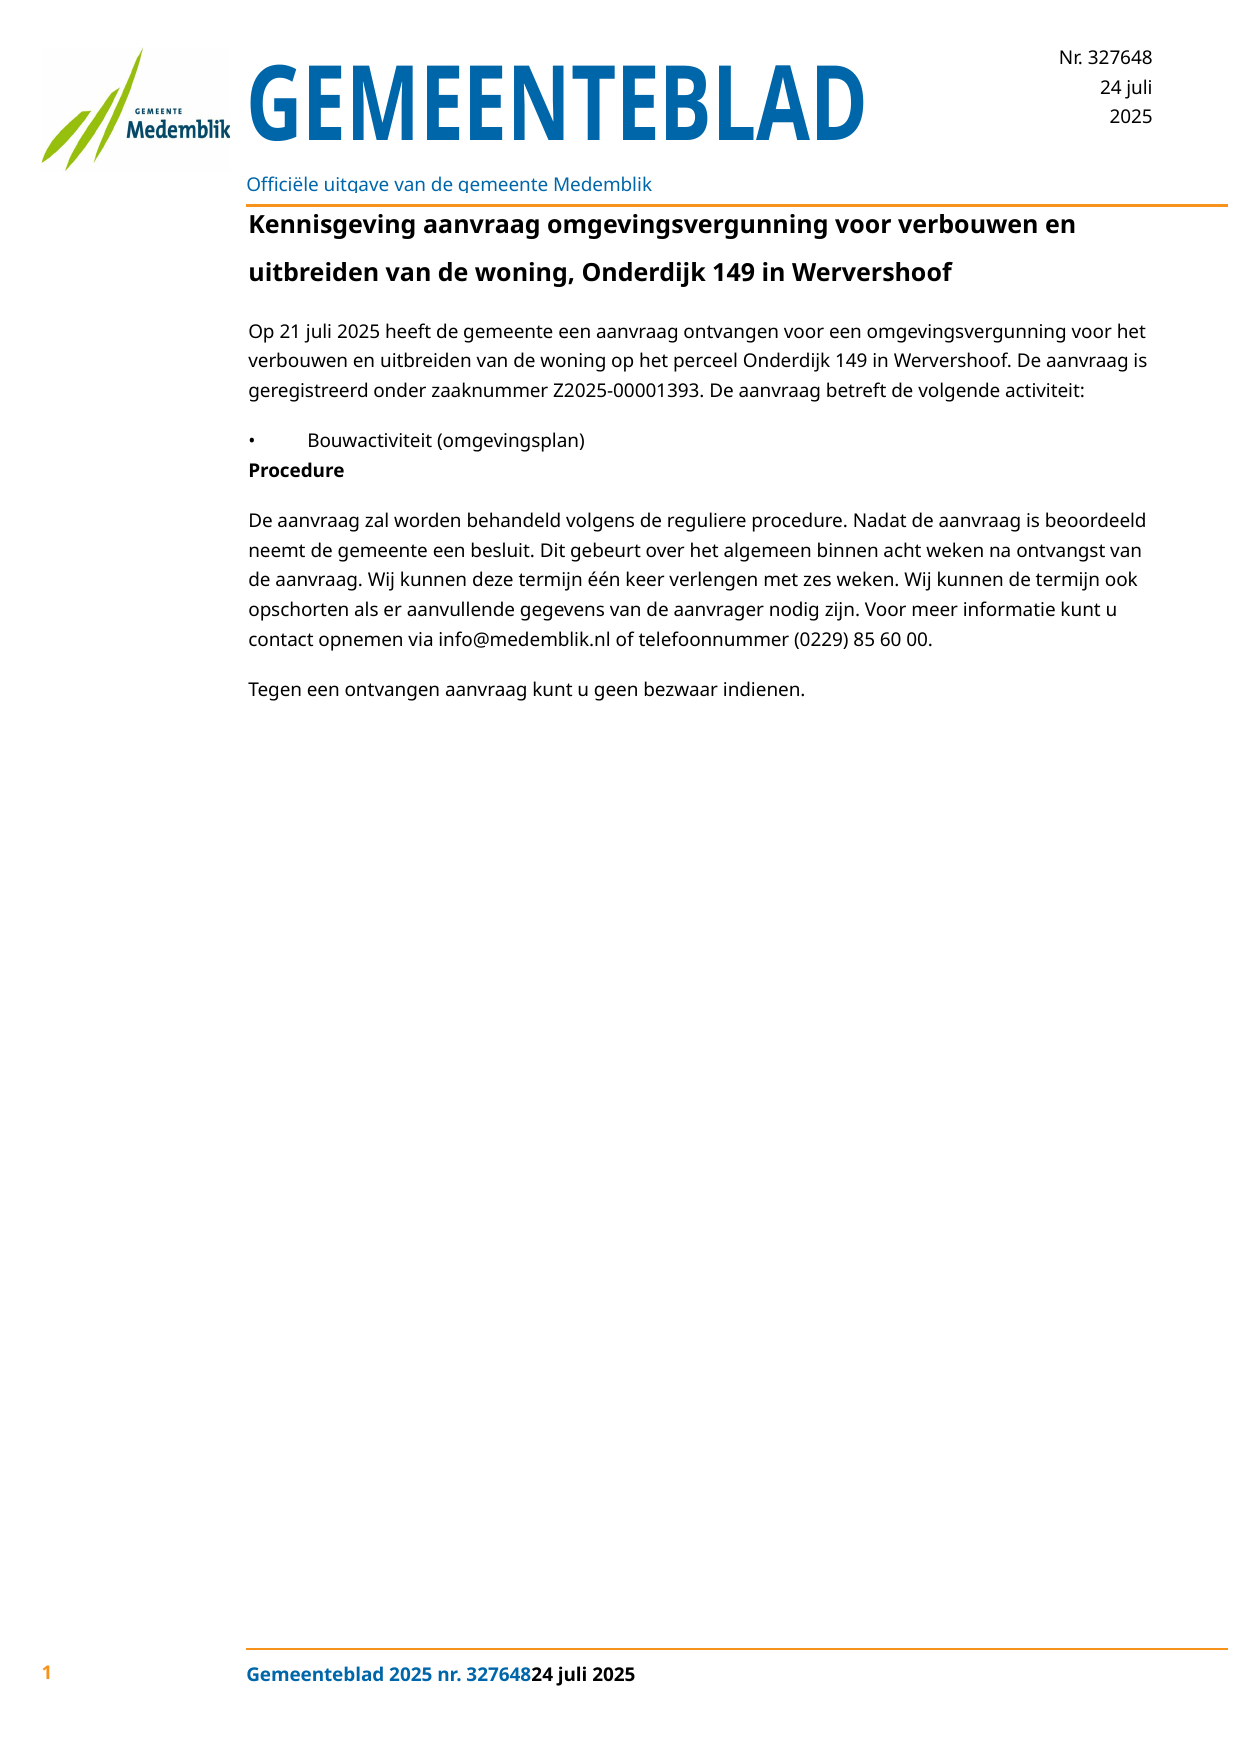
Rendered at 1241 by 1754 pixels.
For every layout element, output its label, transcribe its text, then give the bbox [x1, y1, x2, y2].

text Procedure [248, 457, 1152, 483]
text Op 21 juli 2025 heeft de gemeente een aanvraag ontvangen voor een omgevingsvergunning voor het verbouwen en uitbreiden van de woning op het perceel Onderdijk 149 in Wervershoof. De aanvraag is geregistreerd onder zaaknummer Z2025-00001393. De aanvraag betreft de volgende activiteit: [248, 318, 1152, 403]
text Kennisgeving aanvraag omgevingsvergunning voor verbouwen en uitbreiden van de woning, Onderdijk 149 in Wervershoof [248, 207, 1152, 288]
list Bouwactiviteit (omgevingsplan) [248, 427, 1152, 453]
text De aanvraag zal worden behandeld volgens de reguliere procedure. Nadat de aanvraag is beoordeeld neemt de gemeente een besluit. Dit gebeurt over het algemeen binnen acht weken na ontvangst van de aanvraag. Wij kunnen deze termijn één keer verlengen met zes weken. Wij kunnen de termijn ook opschorten als er aanvullende gegevens van de aanvrager nodig zijn. Voor meer informatie kunt u contact opnemen via info@medemblik.nl of telefoonnummer (0229) 85 60 00. [248, 507, 1152, 652]
picture [41, 47, 231, 172]
text Tegen een ontvangen aanvraag kunt u geen bezwaar indienen. [248, 676, 1152, 702]
